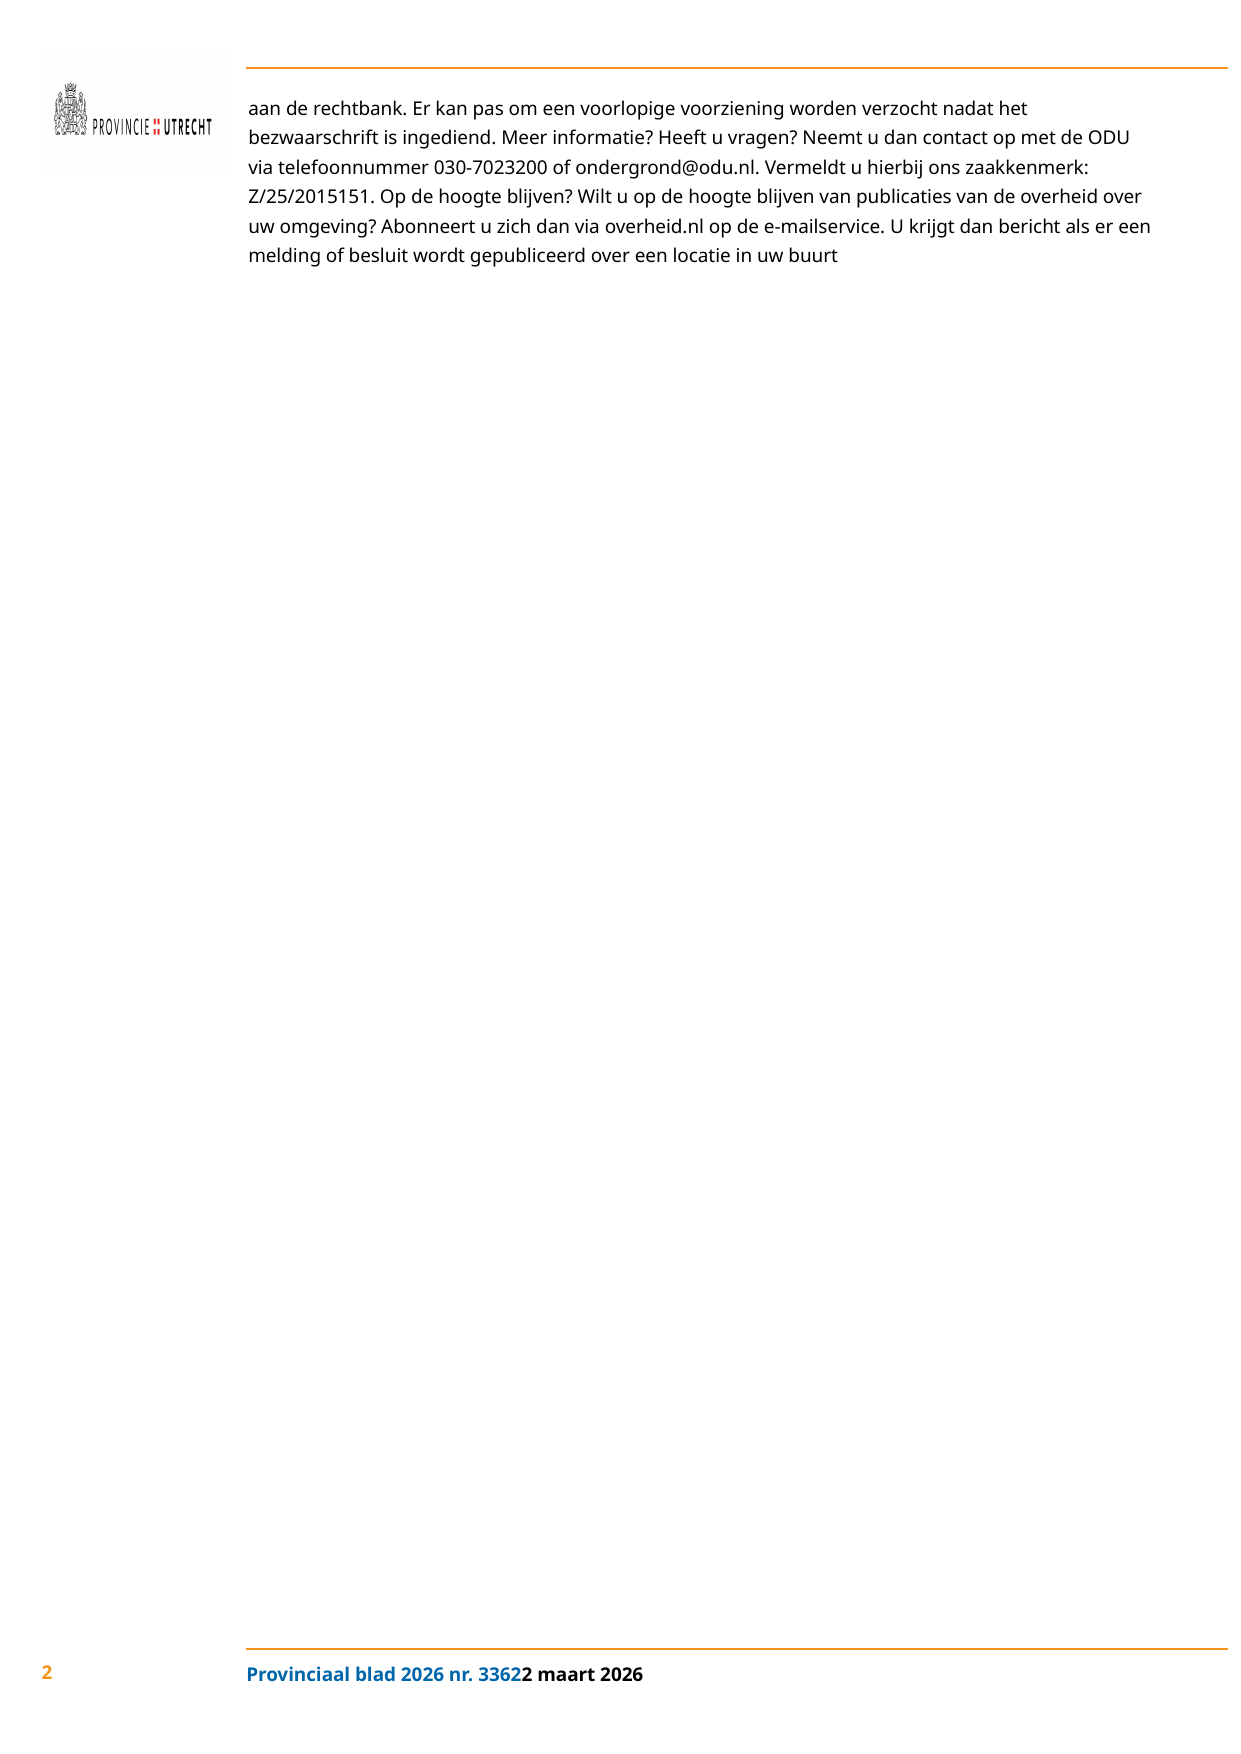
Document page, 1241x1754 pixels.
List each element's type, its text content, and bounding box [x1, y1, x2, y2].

picture [41, 47, 231, 172]
text aan de rechtbank. Er kan pas om een voorlopige voorziening worden verzocht nadat het bezwaarschrift is ingediend. Meer informatie? Heeft u vragen? Neemt u dan contact op met de ODU via telefoonnummer 030-7023200 of ondergrond@odu.nl. Vermeldt u hierbij ons zaakkenmerk: Z/25/2015151. Op de hoogte blijven? Wilt u op de hoogte blijven van publicaties van de overheid over uw omgeving? Abonneert u zich dan via overheid.nl op de e-mailservice. U krijgt dan bericht als er een melding of besluit wordt gepubliceerd over een locatie in uw buurt [248, 95, 1152, 268]
